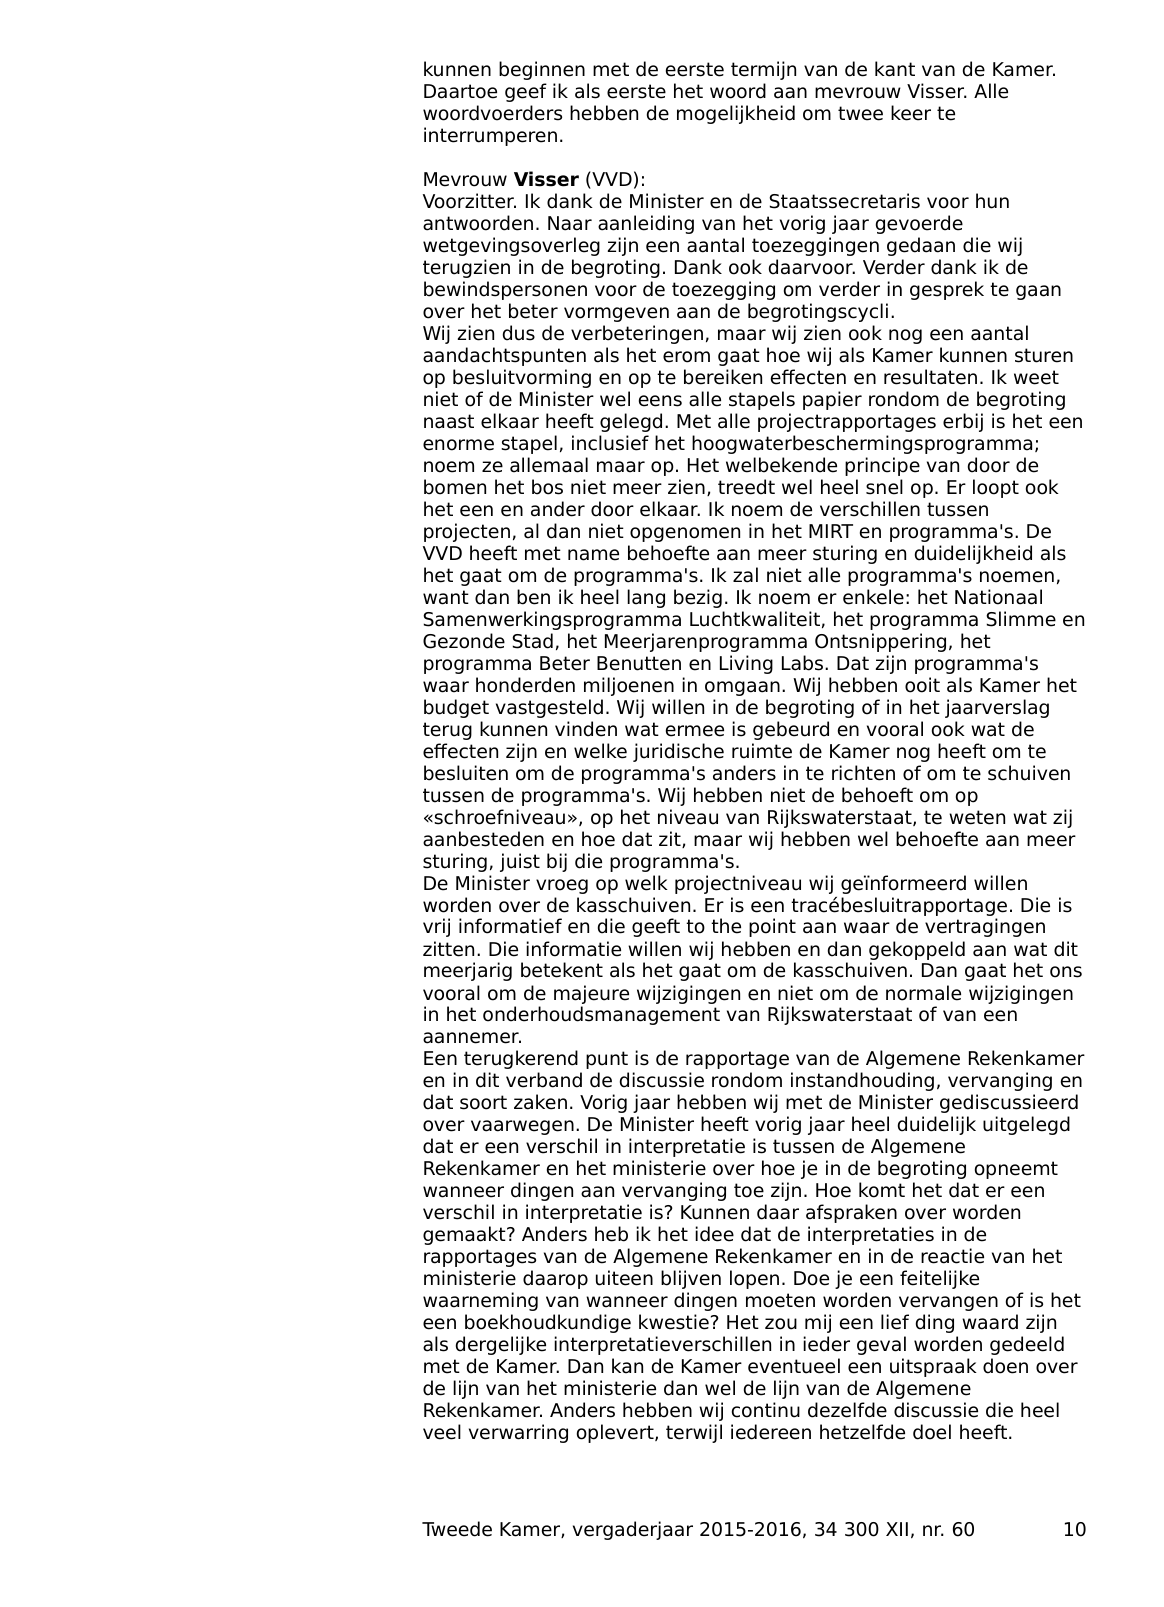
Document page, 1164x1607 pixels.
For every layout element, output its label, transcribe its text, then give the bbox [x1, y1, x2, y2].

text Mevrouw Visser (VVD): [422, 169, 1087, 191]
text Een terugkerend punt is de rapportage van de Algemene Rekenkamer en in dit verband de discussie rondom instandhouding, vervanging en dat soort zaken. Vorig jaar hebben wij met de Minister gediscussieerd over vaarwegen. De Minister heeft vorig jaar heel duidelijk uitgelegd dat er een verschil in interpretatie is tussen de Algemene Rekenkamer en het ministerie over hoe je in de begroting opneemt wanneer dingen aan vervanging toe zijn. Hoe komt het dat er een verschil in interpretatie is? Kunnen daar afspraken over worden gemaakt? Anders heb ik het idee dat de interpretaties in de rapportages van de Algemene Rekenkamer en in de reactie van het ministerie daarop uiteen blijven lopen. Doe je een feitelijke waarneming van wanneer dingen moeten worden vervangen of is het een boekhoudkundige kwestie? Het zou mij een lief ding waard zijn als dergelijke interpretatieverschillen in ieder geval worden gedeeld met de Kamer. Dan kan de Kamer eventueel een uitspraak doen over de lijn van het ministerie dan wel de lijn van de Algemene Rekenkamer. Anders hebben wij continu dezelfde discussie die heel veel verwarring oplevert, terwijl iedereen hetzelfde doel heeft. [422, 1048, 1087, 1444]
text kunnen beginnen met de eerste termijn van de kant van de Kamer. Daartoe geef ik als eerste het woord aan mevrouw Visser. Alle woordvoerders hebben de mogelijkheid om twee keer te interrumperen. [422, 59, 1087, 147]
text Voorzitter. Ik dank de Minister en de Staatssecretaris voor hun antwoorden. Naar aanleiding van het vorig jaar gevoerde wetgevingsoverleg zijn een aantal toezeggingen gedaan die wij terugzien in de begroting. Dank ook daarvoor. Verder dank ik de bewindspersonen voor de toezegging om verder in gesprek te gaan over het beter vormgeven aan de begrotingscycli. [422, 191, 1087, 323]
text De Minister vroeg op welk projectniveau wij geïnformeerd willen worden over de kasschuiven. Er is een tracébesluitrapportage. Die is vrij informatief en die geeft to the point aan waar de vertragingen zitten. Die informatie willen wij hebben en dan gekoppeld aan wat dit meerjarig betekent als het gaat om de kasschuiven. Dan gaat het ons vooral om de majeure wijzigingen en niet om de normale wijzigingen in het onderhoudsmanagement van Rijkswaterstaat of van een aannemer. [422, 872, 1087, 1048]
text Wij zien dus de verbeteringen, maar wij zien ook nog een aantal aandachtspunten als het erom gaat hoe wij als Kamer kunnen sturen op besluitvorming en op te bereiken effecten en resultaten. Ik weet niet of de Minister wel eens alle stapels papier rondom de begroting naast elkaar heeft gelegd. Met alle projectrapportages erbij is het een enorme stapel, inclusief het hoogwaterbeschermingsprogramma; noem ze allemaal maar op. Het welbekende principe van door de bomen het bos niet meer zien, treedt wel heel snel op. Er loopt ook het een en ander door elkaar. Ik noem de verschillen tussen projecten, al dan niet opgenomen in het MIRT en programma's. De VVD heeft met name behoefte aan meer sturing en duidelijkheid als het gaat om de programma's. Ik zal niet alle programma's noemen, want dan ben ik heel lang bezig. Ik noem er enkele: het Nationaal Samenwerkingsprogramma Luchtkwaliteit, het programma Slimme en Gezonde Stad, het Meerjarenprogramma Ontsnippering, het programma Beter Benutten en Living Labs. Dat zijn programma's waar honderden miljoenen in omgaan. Wij hebben ooit als Kamer het budget vastgesteld. Wij willen in de begroting of in het jaarverslag terug kunnen vinden wat ermee is gebeurd en vooral ook wat de effecten zijn en welke juridische ruimte de Kamer nog heeft om te besluiten om de programma's anders in te richten of om te schuiven tussen de programma's. Wij hebben niet de behoeft om op «schroefniveau», op het niveau van Rijkswaterstaat, te weten wat zij aanbesteden en hoe dat zit, maar wij hebben wel behoefte aan meer sturing, juist bij die programma's. [422, 323, 1087, 872]
